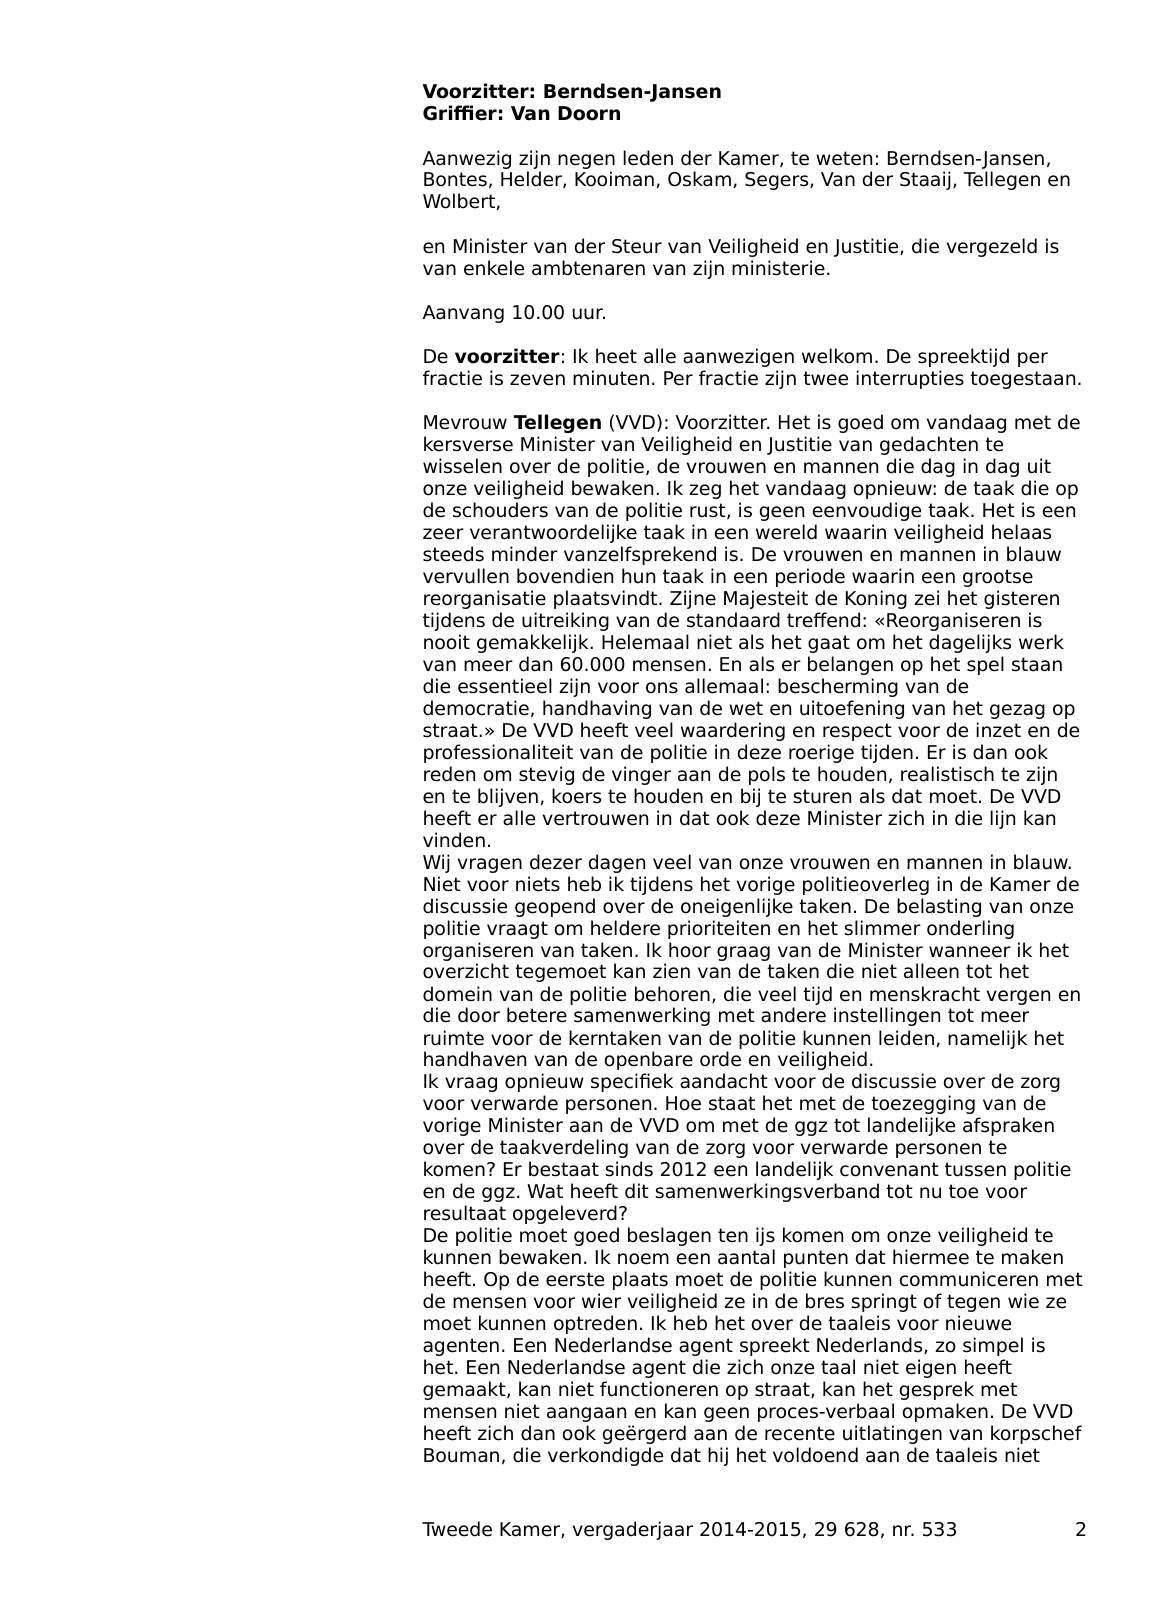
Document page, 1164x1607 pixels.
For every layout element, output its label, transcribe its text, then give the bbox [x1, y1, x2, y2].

text Wij vragen dezer dagen veel van onze vrouwen en mannen in blauw. Niet voor niets heb ik tijdens het vorige politieoverleg in de Kamer de discussie geopend over de oneigenlijke taken. De belasting van onze politie vraagt om heldere prioriteiten en het slimmer onderling organiseren van taken. Ik hoor graag van de Minister wanneer ik het overzicht tegemoet kan zien van de taken die niet alleen tot het domein van de politie behoren, die veel tijd en menskracht vergen en die door betere samenwerking met andere instellingen tot meer ruimte voor de kerntaken van de politie kunnen leiden, namelijk het handhaven van de openbare orde en veiligheid. [422, 852, 1087, 1071]
text Ik vraag opnieuw specifiek aandacht voor de discussie over de zorg voor verwarde personen. Hoe staat het met de toezegging van de vorige Minister aan de VVD om met de ggz tot landelijke afspraken over de taakverdeling van de zorg voor verwarde personen te komen? Er bestaat sinds 2012 een landelijk convenant tussen politie en de ggz. Wat heeft dit samenwerkingsverband tot nu toe voor resultaat opgeleverd? [422, 1071, 1087, 1225]
text Griffier: Van Doorn [422, 103, 1087, 125]
text en Minister van der Steur van Veiligheid en Justitie, die vergezeld is van enkele ambtenaren van zijn ministerie. [422, 236, 1087, 279]
text Aanvang 10.00 uur. [422, 302, 1087, 324]
text Aanwezig zijn negen leden der Kamer, te weten: Berndsen-Jansen, Bontes, Helder, Kooiman, Oskam, Segers, Van der Staaij, Tellegen en Wolbert, [422, 147, 1087, 213]
text Voorzitter: Berndsen-Jansen [422, 81, 1087, 103]
text De politie moet goed beslagen ten ijs komen om onze veiligheid te kunnen bewaken. Ik noem een aantal punten dat hiermee te maken heeft. Op de eerste plaats moet de politie kunnen communiceren met de mensen voor wier veiligheid ze in de bres springt of tegen wie ze moet kunnen optreden. Ik heb het over de taaleis voor nieuwe agenten. Een Nederlandse agent spreekt Nederlands, zo simpel is het. Een Nederlandse agent die zich onze taal niet eigen heeft gemaakt, kan niet functioneren op straat, kan het gesprek met mensen niet aangaan en kan geen proces-verbaal opmaken. De VVD heeft zich dan ook geërgerd aan de recente uitlatingen van korpschef Bouman, die verkondigde dat hij het voldoend aan de taaleis niet [422, 1225, 1087, 1467]
text Mevrouw Tellegen (VVD): Voorzitter. Het is goed om vandaag met de kersverse Minister van Veiligheid en Justitie van gedachten te wisselen over de politie, de vrouwen en mannen die dag in dag uit onze veiligheid bewaken. Ik zeg het vandaag opnieuw: de taak die op de schouders van de politie rust, is geen eenvoudige taak. Het is een zeer verantwoordelijke taak in een wereld waarin veiligheid helaas steeds minder vanzelfsprekend is. De vrouwen en mannen in blauw vervullen bovendien hun taak in een periode waarin een grootse reorganisatie plaatsvindt. Zijne Majesteit de Koning zei het gisteren tijdens de uitreiking van de standaard treffend: «Reorganiseren is nooit gemakkelijk. Helemaal niet als het gaat om het dagelijks werk van meer dan 60.000 mensen. En als er belangen op het spel staan die essentieel zijn voor ons allemaal: bescherming van de democratie, handhaving van de wet en uitoefening van het gezag op straat.» De VVD heeft veel waardering en respect voor de inzet en de professionaliteit van de politie in deze roerige tijden. Er is dan ook reden om stevig de vinger aan de pols te houden, realistisch te zijn en te blijven, koers te houden en bij te sturen als dat moet. De VVD heeft er alle vertrouwen in dat ook deze Minister zich in die lijn kan vinden. [422, 412, 1087, 852]
text De voorzitter: Ik heet alle aanwezigen welkom. De spreektijd per fractie is zeven minuten. Per fractie zijn twee interrupties toegestaan. [422, 346, 1087, 390]
